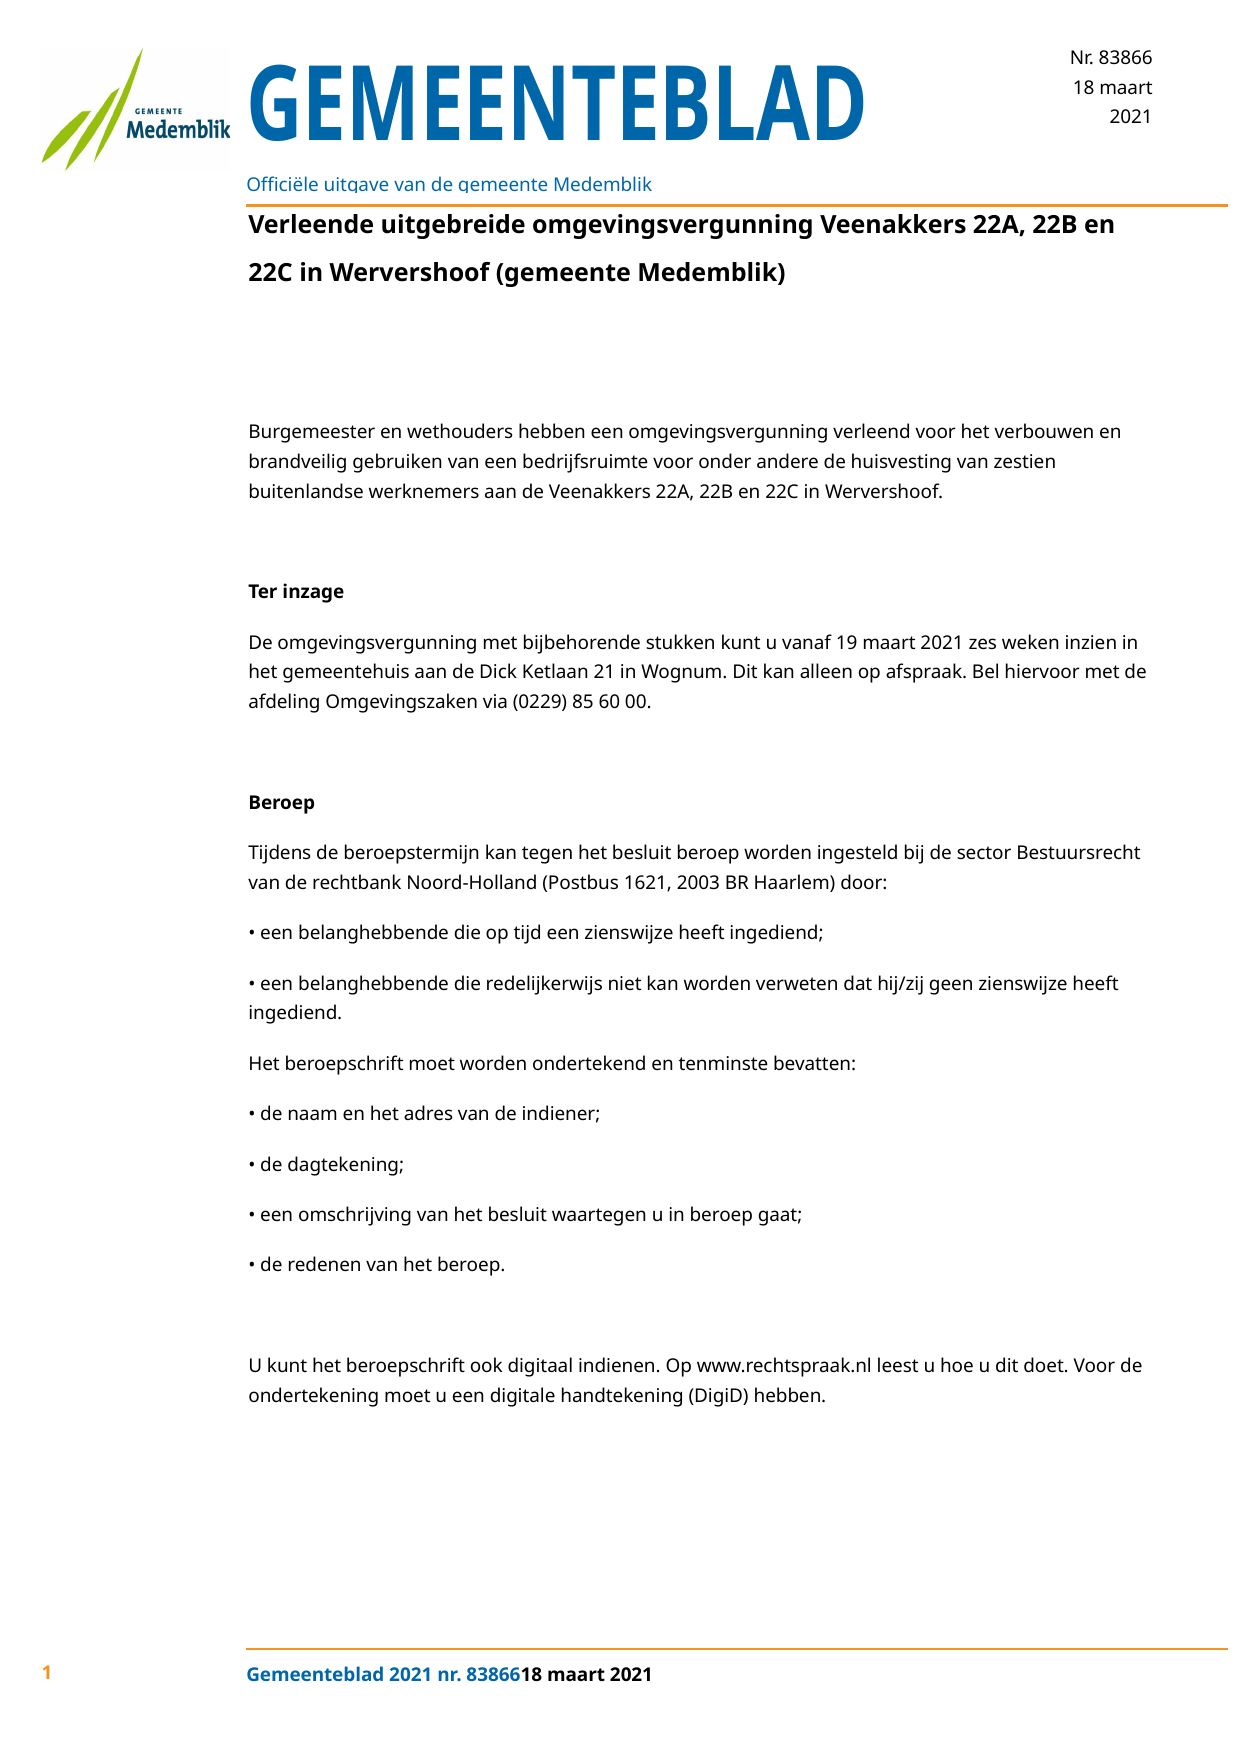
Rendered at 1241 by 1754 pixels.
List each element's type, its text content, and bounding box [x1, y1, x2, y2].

text Beroep [248, 789, 1152, 815]
text • een belanghebbende die redelijkerwijs niet kan worden verweten dat hij/zij geen zienswijze heeft ingediend. [248, 970, 1152, 1025]
text Tijdens de beroepstermijn kan tegen het besluit beroep worden ingesteld bij de sector Bestuursrecht van de rechtbank Noord-Holland (Postbus 1621, 2003 BR Haarlem) door: [248, 839, 1152, 895]
text Het beroepschrift moet worden ondertekend en tenminste bevatten: [248, 1050, 1152, 1076]
text • de naam en het adres van de indiener; [248, 1100, 1152, 1126]
text Verleende uitgebreide omgevingsvergunning Veenakkers 22A, 22B en 22C in Wervershoof (gemeente Medemblik) [248, 207, 1152, 288]
text • de dagtekening; [248, 1151, 1152, 1177]
text • een belanghebbende die op tijd een zienswijze heeft ingediend; [248, 919, 1152, 945]
text De omgevingsvergunning met bijbehorende stukken kunt u vanaf 19 maart 2021 zes weken inzien in het gemeentehuis aan de Dick Ketlaan 21 in Wognum. Dit kan alleen op afspraak. Bel hiervoor met de afdeling Omgevingszaken via (0229) 85 60 00. [248, 629, 1152, 714]
text Ter inzage [248, 579, 1152, 604]
picture [41, 47, 231, 172]
text Burgemeester en wethouders hebben een omgevingsvergunning verleend voor het verbouwen en brandveilig gebruiken van een bedrijfsruimte voor onder andere de huisvesting van zestien buitenlandse werknemers aan de Veenakkers 22A, 22B en 22C in Wervershoof. [248, 419, 1152, 504]
text • de redenen van het beroep. [248, 1252, 1152, 1277]
text U kunt het beroepschrift ook digitaal indienen. Op www.rechtspraak.nl leest u hoe u dit doet. Voor de ondertekening moet u een digitale handtekening (DigiD) hebben. [248, 1352, 1152, 1408]
text • een omschrijving van het besluit waartegen u in beroep gaat; [248, 1201, 1152, 1227]
